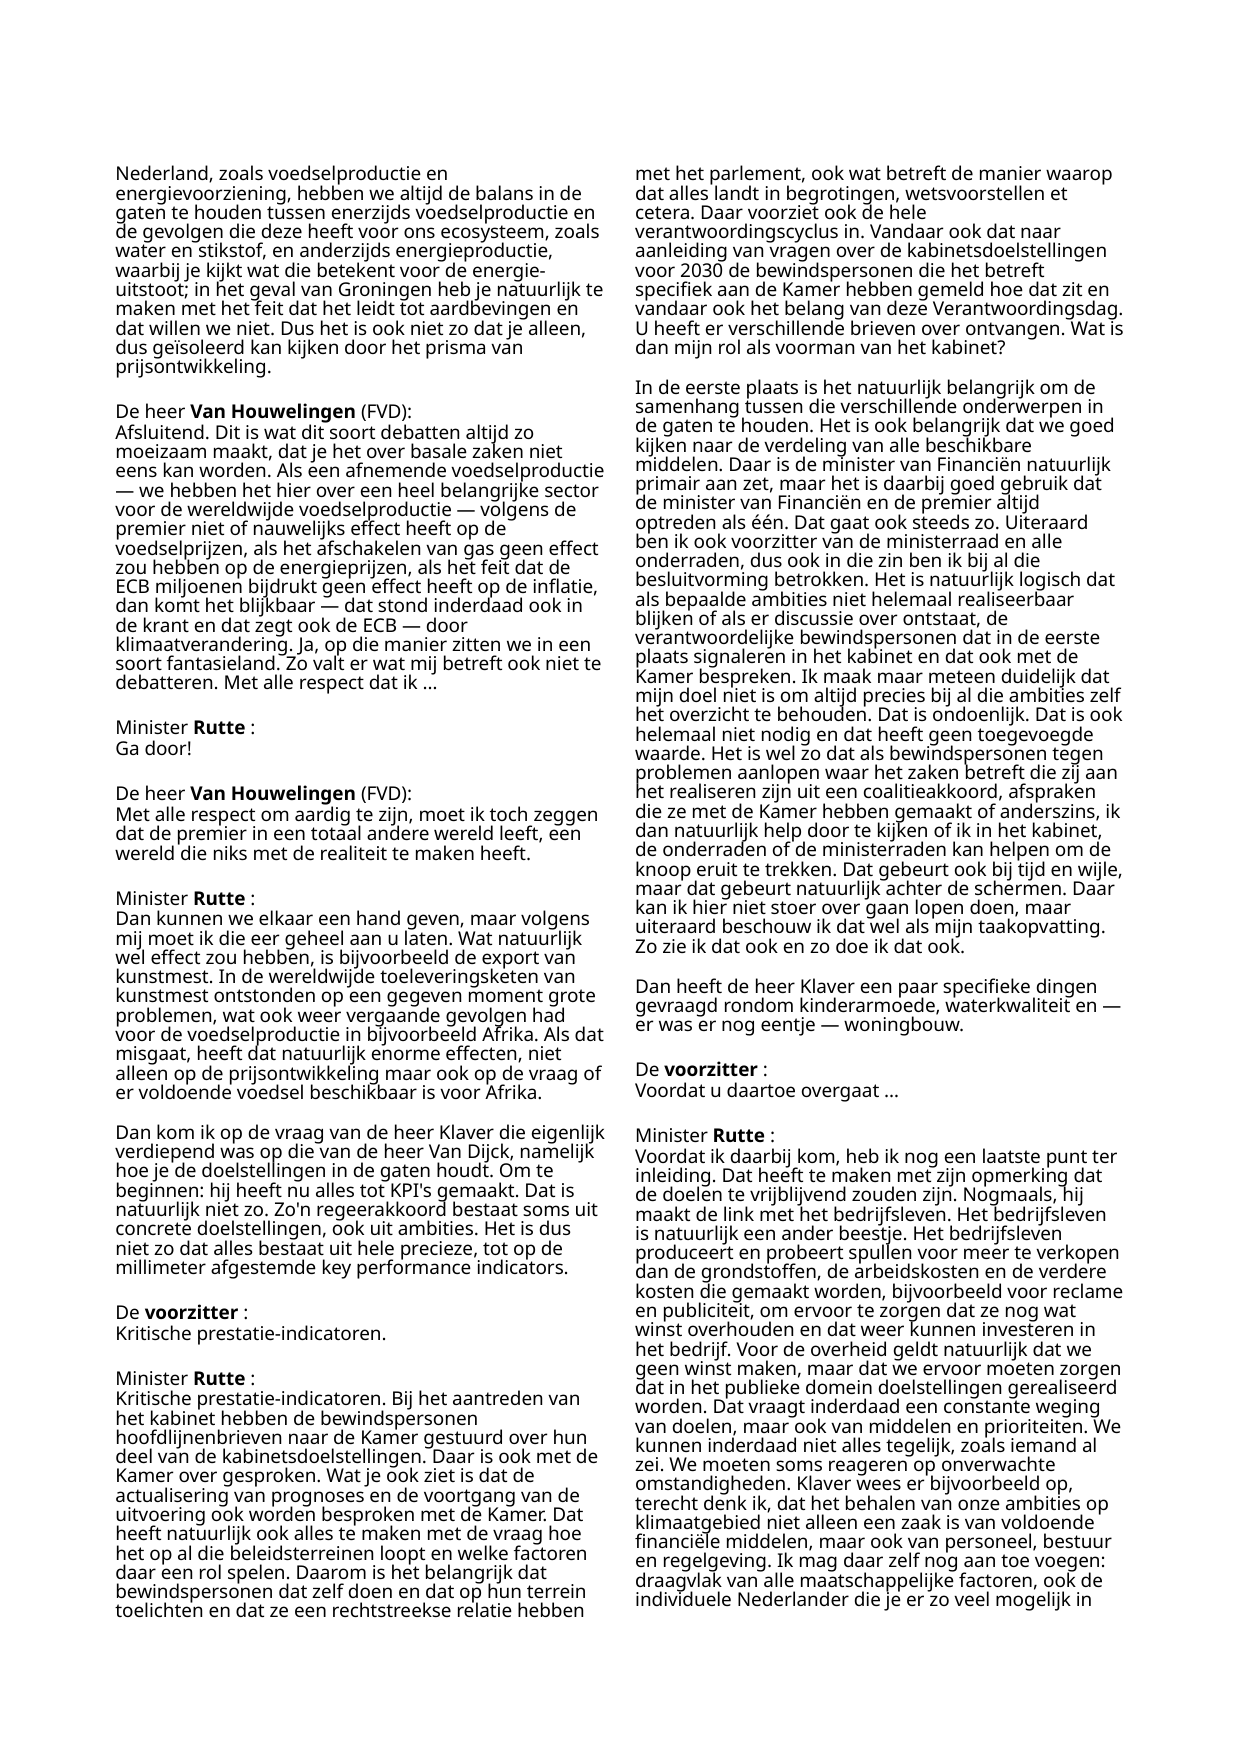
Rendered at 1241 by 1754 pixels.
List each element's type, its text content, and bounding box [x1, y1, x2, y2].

text De heer Van Houwelingen (FVD): [115, 398, 605, 424]
text Voordat u daartoe overgaat … [635, 1082, 1125, 1101]
text Dan kom ik op de vraag van de heer Klaver die eigenlijk verdiepend was op die van de heer Van Dijck, namelijk hoe je de doelstellingen in de gaten houdt. Om te beginnen: hij heeft nu alles tot KPI's gemaakt. Dat is natuurlijk niet zo. Zo'n regeerakkoord bestaat soms uit concrete doelstellingen, ook uit ambities. Het is dus niet zo dat alles bestaat uit hele precieze, tot op de millimeter afgestemde key performance indicators. [115, 1124, 605, 1278]
text Nederland, zoals voedselproductie en energievoorziening, hebben we altijd de balans in de gaten te houden tussen enerzijds voedselproductie en de gevolgen die deze heeft voor ons ecosysteem, zoals water en stikstof, en anderzijds energieproductie, waarbij je kijkt wat die betekent voor de energie-uitstoot; in het geval van Groningen heb je natuurlijk te maken met het feit dat het leidt tot aardbevingen en dat willen we niet. Dus het is ook niet zo dat je alleen, dus geïsoleerd kan kijken door het prisma van prijsontwikkeling. [115, 165, 605, 377]
text Kritische prestatie-indicatoren. Bij het aantreden van het kabinet hebben de bewindspersonen hoofdlijnenbrieven naar de Kamer gestuurd over hun deel van de kabinetsdoelstellingen. Daar is ook met de Kamer over gesproken. Wat je ook ziet is dat de actualisering van prognoses en de voortgang van de uitvoering ook worden besproken met de Kamer. Dat heeft natuurlijk ook alles te maken met de vraag hoe het op al die beleidsterreinen loopt en welke factoren daar een rol spelen. Daarom is het belangrijk dat bewindspersonen dat zelf doen en dat op hun terrein toelichten en dat ze een rechtstreekse relatie hebben [115, 1390, 605, 1622]
text Dan kunnen we elkaar een hand geven, maar volgens mij moet ik die eer geheel aan u laten. Wat natuurlijk wel effect zou hebben, is bijvoorbeeld de export van kunstmest. In de wereldwijde toeleveringsketen van kunstmest ontstonden op een gegeven moment grote problemen, wat ook weer vergaande gevolgen had voor de voedselproductie in bijvoorbeeld Afrika. Als dat misgaat, heeft dat natuurlijk enorme effecten, niet alleen op de prijsontwikkeling maar ook op de vraag of er voldoende voedsel beschikbaar is voor Afrika. [115, 910, 605, 1103]
text De voorzitter : [115, 1299, 605, 1324]
text Minister Rutte : [115, 714, 605, 740]
text Voordat ik daarbij kom, heb ik nog een laatste punt ter inleiding. Dat heeft te maken met zijn opmerking dat de doelen te vrijblijvend zouden zijn. Nogmaals, hij maakt de link met het bedrijfsleven. Het bedrijfsleven is natuurlijk een ander beestje. Het bedrijfsleven produceert en probeert spullen voor meer te verkopen dan de grondstoffen, de arbeidskosten en de verdere kosten die gemaakt worden, bijvoorbeeld voor reclame en publiciteit, om ervoor te zorgen dat ze nog wat winst overhouden en dat weer kunnen investeren in het bedrijf. Voor de overheid geldt natuurlijk dat we geen winst maken, maar dat we ervoor moeten zorgen dat in het publieke domein doelstellingen gerealiseerd worden. Dat vraagt inderdaad een constante weging van doelen, maar ook van middelen en prioriteiten. We kunnen inderdaad niet alles tegelijk, zoals iemand al zei. We moeten soms reageren op onverwachte omstandigheden. Klaver wees er bijvoorbeeld op, terecht denk ik, dat het behalen van onze ambities op klimaatgebied niet alleen een zaak is van voldoende financiële middelen, maar ook van personeel, bestuur en regelgeving. Ik mag daar zelf nog aan toe voegen: draagvlak van alle maatschappelijke factoren, ook de individuele Nederlander die je er zo veel mogelijk in [635, 1148, 1125, 1610]
text Kritische prestatie-indicatoren. [115, 1324, 605, 1344]
text met het parlement, ook wat betreft de manier waarop dat alles landt in begrotingen, wetsvoorstellen et cetera. Daar voorziet ook de hele verantwoordingscyclus in. Vandaar ook dat naar aanleiding van vragen over de kabinetsdoelstellingen voor 2030 de bewindspersonen die het betreft specifiek aan de Kamer hebben gemeld hoe dat zit en vandaar ook het belang van deze Verantwoordingsdag. U heeft er verschillende brieven over ontvangen. Wat is dan mijn rol als voorman van het kabinet? [635, 165, 1125, 358]
text Dan heeft de heer Klaver een paar specifieke dingen gevraagd rondom kinderarmoede, waterkwaliteit en — er was er nog eentje — woningbouw. [635, 978, 1125, 1035]
text De heer Van Houwelingen (FVD): [115, 780, 605, 806]
text In de eerste plaats is het natuurlijk belangrijk om de samenhang tussen die verschillende onderwerpen in de gaten te houden. Het is ook belangrijk dat we goed kijken naar de verdeling van alle beschikbare middelen. Daar is de minister van Financiën natuurlijk primair aan zet, maar het is daarbij goed gebruik dat de minister van Financiën en de premier altijd optreden als één. Dat gaat ook steeds zo. Uiteraard ben ik ook voorzitter van de ministerraad en alle onderraden, dus ook in die zin ben ik bij al die besluitvorming betrokken. Het is natuurlijk logisch dat als bepaalde ambities niet helemaal realiseerbaar blijken of als er discussie over ontstaat, de verantwoordelijke bewindspersonen dat in de eerste plaats signaleren in het kabinet en dat ook met de Kamer bespreken. Ik maak maar meteen duidelijk dat mijn doel niet is om altijd precies bij al die ambities zelf het overzicht te behouden. Dat is ondoenlijk. Dat is ook helemaal niet nodig en dat heeft geen toegevoegde waarde. Het is wel zo dat als bewindspersonen tegen problemen aanlopen waar het zaken betreft die zij aan het realiseren zijn uit een coalitieakkoord, afspraken die ze met de Kamer hebben gemaakt of anderszins, ik dan natuurlijk help door te kijken of ik in het kabinet, de onderraden of de ministerraden kan helpen om de knoop eruit te trekken. Dat gebeurt ook bij tijd en wijle, maar dat gebeurt natuurlijk achter de schermen. Daar kan ik hier niet stoer over gaan lopen doen, maar uiteraard beschouw ik dat wel als mijn taakopvatting. Zo zie ik dat ook en zo doe ik dat ook. [635, 379, 1125, 957]
text De voorzitter : [635, 1056, 1125, 1082]
text Minister Rutte : [635, 1122, 1125, 1148]
text Minister Rutte : [115, 1365, 605, 1390]
text Ga door! [115, 740, 605, 759]
text Minister Rutte : [115, 885, 605, 910]
text Afsluitend. Dit is wat dit soort debatten altijd zo moeizaam maakt, dat je het over basale zaken niet eens kan worden. Als een afnemende voedselproductie — we hebben het hier over een heel belangrijke sector voor de wereldwijde voedselproductie — volgens de premier niet of nauwelijks effect heeft op de voedselprijzen, als het afschakelen van gas geen effect zou hebben op de energieprijzen, als het feit dat de ECB miljoenen bijdrukt geen effect heeft op de inflatie, dan komt het blijkbaar — dat stond inderdaad ook in de krant en dat zegt ook de ECB — door klimaatverandering. Ja, op die manier zitten we in een soort fantasieland. Zo valt er wat mij betreft ook niet te debatteren. Met alle respect dat ik … [115, 424, 605, 694]
text Met alle respect om aardig te zijn, moet ik toch zeggen dat de premier in een totaal andere wereld leeft, een wereld die niks met de realiteit te maken heeft. [115, 806, 605, 864]
